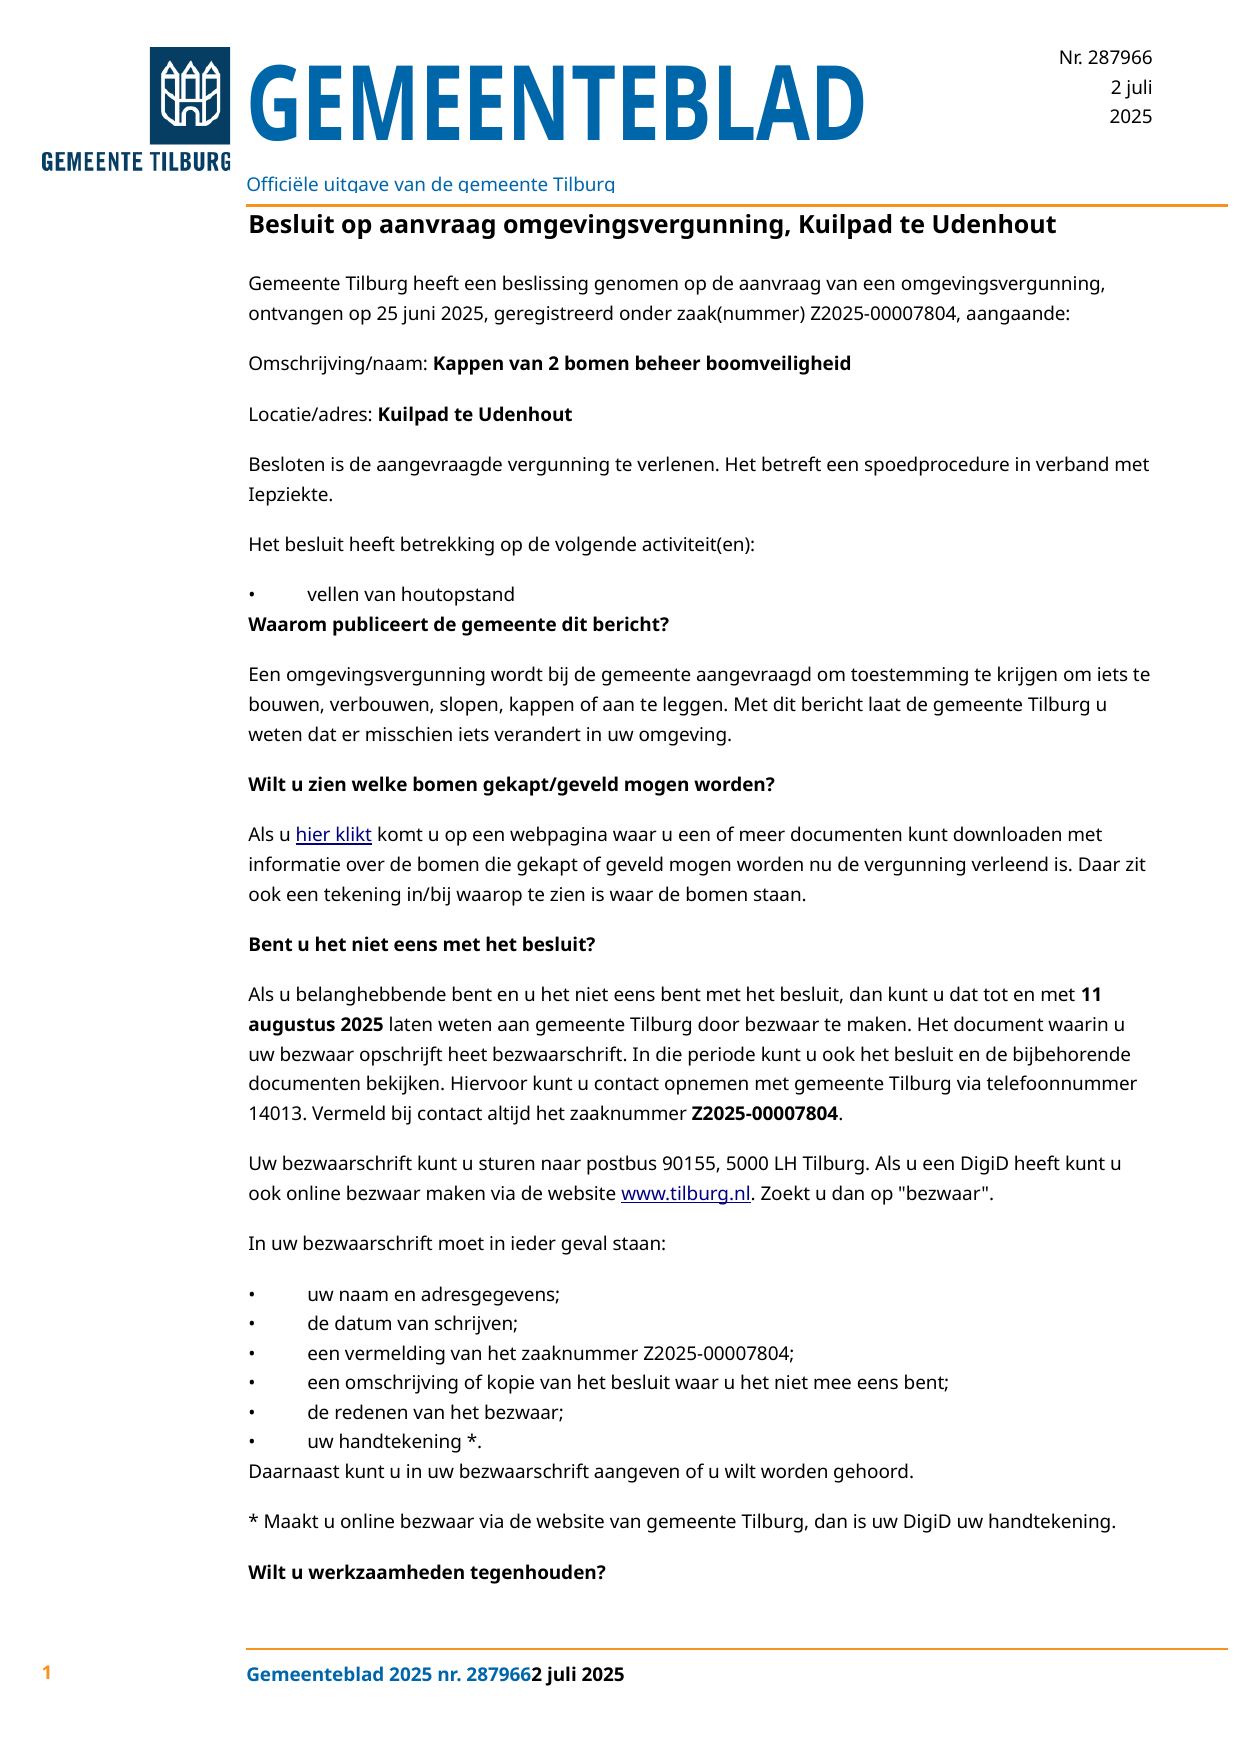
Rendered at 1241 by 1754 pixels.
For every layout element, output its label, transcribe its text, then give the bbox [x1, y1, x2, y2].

text Uw bezwaarschrift kunt u sturen naar postbus 90155, 5000 LH Tilburg. Als u een DigiD heeft kunt u ook online bezwaar maken via de website www.tilburg.nl. Zoekt u dan op "bezwaar". [248, 1150, 1152, 1206]
text Wilt u werkzaamheden tegenhouden? [248, 1559, 1152, 1585]
text Waarom publiceert de gemeente dit bericht? [248, 611, 1152, 637]
text * Maakt u online bezwaar via de website van gemeente Tilburg, dan is uw DigiD uw handtekening. [248, 1509, 1152, 1534]
list een omschrijving of kopie van het besluit waar u het niet mee eens bent; [248, 1369, 1152, 1395]
text Als u belanghebbende bent en u het niet eens bent met het besluit, dan kunt u dat tot en met 11 augustus 2025 laten weten aan gemeente Tilburg door bezwaar te maken. Het document waarin u uw bezwaar opschrijft heet bezwaarschrift. In die periode kunt u ook het besluit en de bijbehorende documenten bekijken. Hiervoor kunt u contact opnemen met gemeente Tilburg via telefoonnummer 14013. Vermeld bij contact altijd het zaaknummer Z2025-00007804. [248, 982, 1152, 1126]
text Locatie/adres: Kuilpad te Udenhout [248, 401, 1152, 426]
text Omschrijving/naam: Kappen van 2 bomen beheer boomveiligheid [248, 350, 1152, 376]
list de datum van schrijven; [248, 1310, 1152, 1336]
list uw naam en adresgegevens; [248, 1281, 1152, 1306]
list de redenen van het bezwaar; [248, 1399, 1152, 1425]
list een vermelding van het zaaknummer Z2025-00007804; [248, 1340, 1152, 1366]
text Een omgevingsvergunning wordt bij de gemeente aangevraagd om toestemming te krijgen om iets te bouwen, verbouwen, slopen, kappen of aan te leggen. Met dit bericht laat de gemeente Tilburg u weten dat er misschien iets verandert in uw omgeving. [248, 662, 1152, 746]
picture [41, 47, 231, 172]
text Gemeente Tilburg heeft een beslissing genomen op de aanvraag van een omgevingsvergunning, ontvangen op 25 juni 2025, geregistreerd onder zaak(nummer) Z2025-00007804, aangaande: [248, 270, 1152, 326]
text Als u hier klikt komt u op een webpagina waar u een of meer documenten kunt downloaden met informatie over de bomen die gekapt of geveld mogen worden nu de vergunning verleend is. Daar zit ook een tekening in/bij waarop te zien is waar de bomen staan. [248, 822, 1152, 906]
text In uw bezwaarschrift moet in ieder geval staan: [248, 1230, 1152, 1256]
text Besloten is de aangevraagde vergunning te verlenen. Het betreft een spoedprocedure in verband met Iepziekte. [248, 451, 1152, 506]
text Daarnaast kunt u in uw bezwaarschrift aangeven of u wilt worden gehoord. [248, 1458, 1152, 1484]
text Het besluit heeft betrekking op de volgende activiteit(en): [248, 531, 1152, 557]
text Bent u het niet eens met het besluit? [248, 931, 1152, 957]
list uw handtekening *. [248, 1429, 1152, 1454]
text Wilt u zien welke bomen gekapt/geveld mogen worden? [248, 771, 1152, 797]
list vellen van houtopstand [248, 582, 1152, 607]
text Besluit op aanvraag omgevingsvergunning, Kuilpad te Udenhout [248, 207, 1152, 241]
